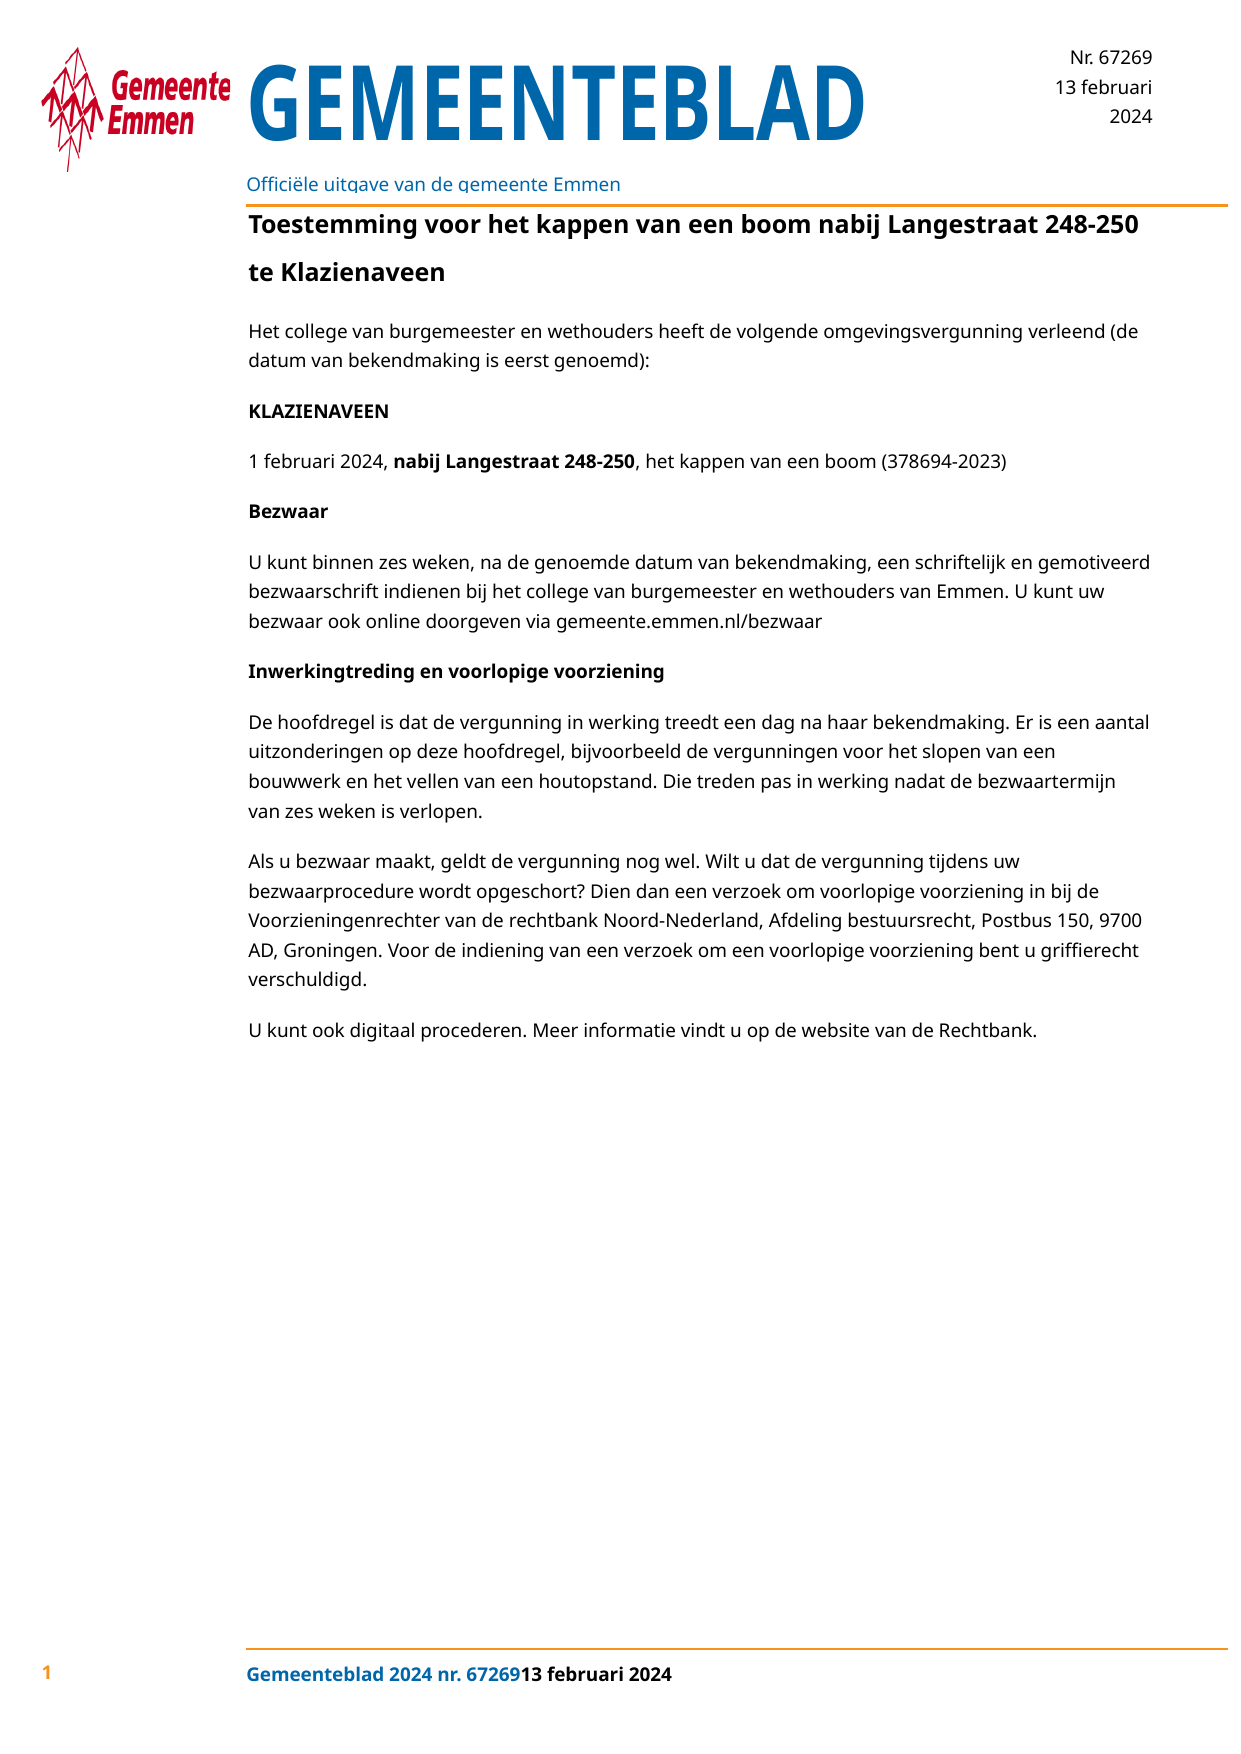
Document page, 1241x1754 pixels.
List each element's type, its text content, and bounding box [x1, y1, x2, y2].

picture [41, 47, 231, 172]
text Het college van burgemeester en wethouders heeft de volgende omgevingsvergunning verleend (de datum van bekendmaking is eerst genoemd): [248, 318, 1152, 373]
text Toestemming voor het kappen van een boom nabij Langestraat 248-250 te Klazienaveen [248, 207, 1152, 288]
text 1 februari 2024, nabij Langestraat 248-250, het kappen van een boom (378694-2023) [248, 448, 1152, 474]
text Als u bezwaar maakt, geldt de vergunning nog wel. Wilt u dat de vergunning tijdens uw bezwaarprocedure wordt opgeschort? Dien dan een verzoek om voorlopige voorziening in bij de Voorzieningenrechter van de rechtbank Noord-Nederland, Afdeling bestuursrecht, Postbus 150, 9700 AD, Groningen. Voor de indiening van een verzoek om een voorlopige voorziening bent u griffierecht verschuldigd. [248, 848, 1152, 992]
text U kunt ook digitaal procederen. Meer informatie vindt u op de website van de Rechtbank. [248, 1017, 1152, 1043]
text U kunt binnen zes weken, na de genoemde datum van bekendmaking, een schriftelijk en gemotiveerd bezwaarschrift indienen bij het college van burgemeester en wethouders van Emmen. U kunt uw bezwaar ook online doorgeven via gemeente.emmen.nl/bezwaar [248, 549, 1152, 634]
text De hoofdregel is dat de vergunning in werking treedt een dag na haar bekendmaking. Er is een aantal uitzonderingen op deze hoofdregel, bijvoorbeeld de vergunningen voor het slopen van een bouwwerk en het vellen van een houtopstand. Die treden pas in werking nadat de bezwaartermijn van zes weken is verlopen. [248, 709, 1152, 824]
text KLAZIENAVEEN [248, 398, 1152, 424]
text Inwerkingtreding en voorlopige voorziening [248, 659, 1152, 684]
text Bezwaar [248, 499, 1152, 524]
